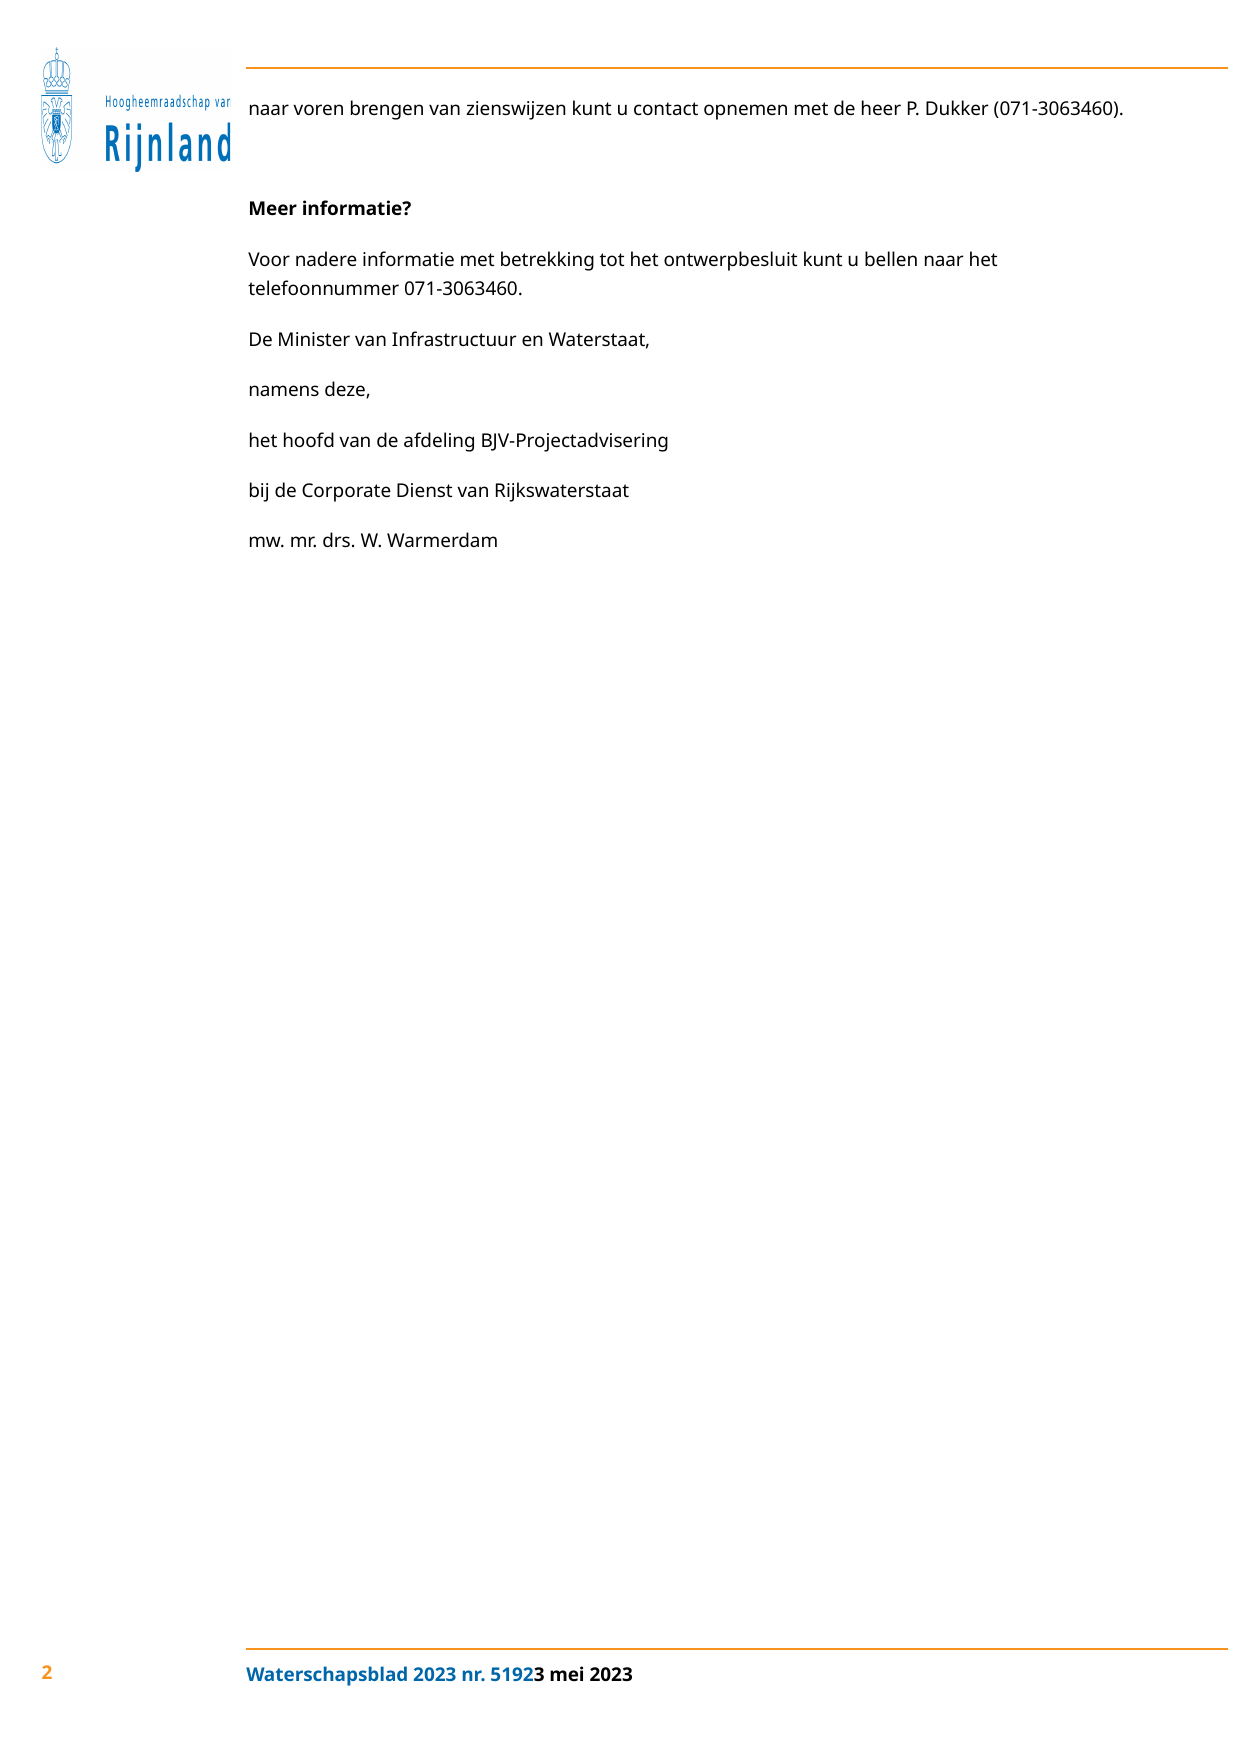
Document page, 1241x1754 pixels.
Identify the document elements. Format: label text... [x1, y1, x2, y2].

text Meer informatie? [248, 196, 1152, 221]
text het hoofd van de afdeling BJV-Projectadvisering [248, 427, 1152, 453]
text bij de Corporate Dienst van Rijkswaterstaat [248, 477, 1152, 503]
text mw. mr. drs. W. Warmerdam [248, 528, 1152, 553]
text Voor nadere informatie met betrekking tot het ontwerpbesluit kunt u bellen naar het telefoonnummer 071-3063460. [248, 246, 1152, 301]
picture [41, 47, 231, 172]
text naar voren brengen van zienswijzen kunt u contact opnemen met de heer P. Dukker (071-3063460). [248, 95, 1152, 121]
text namens deze, [248, 376, 1152, 402]
text De Minister van Infrastructuur en Waterstaat, [248, 326, 1152, 352]
